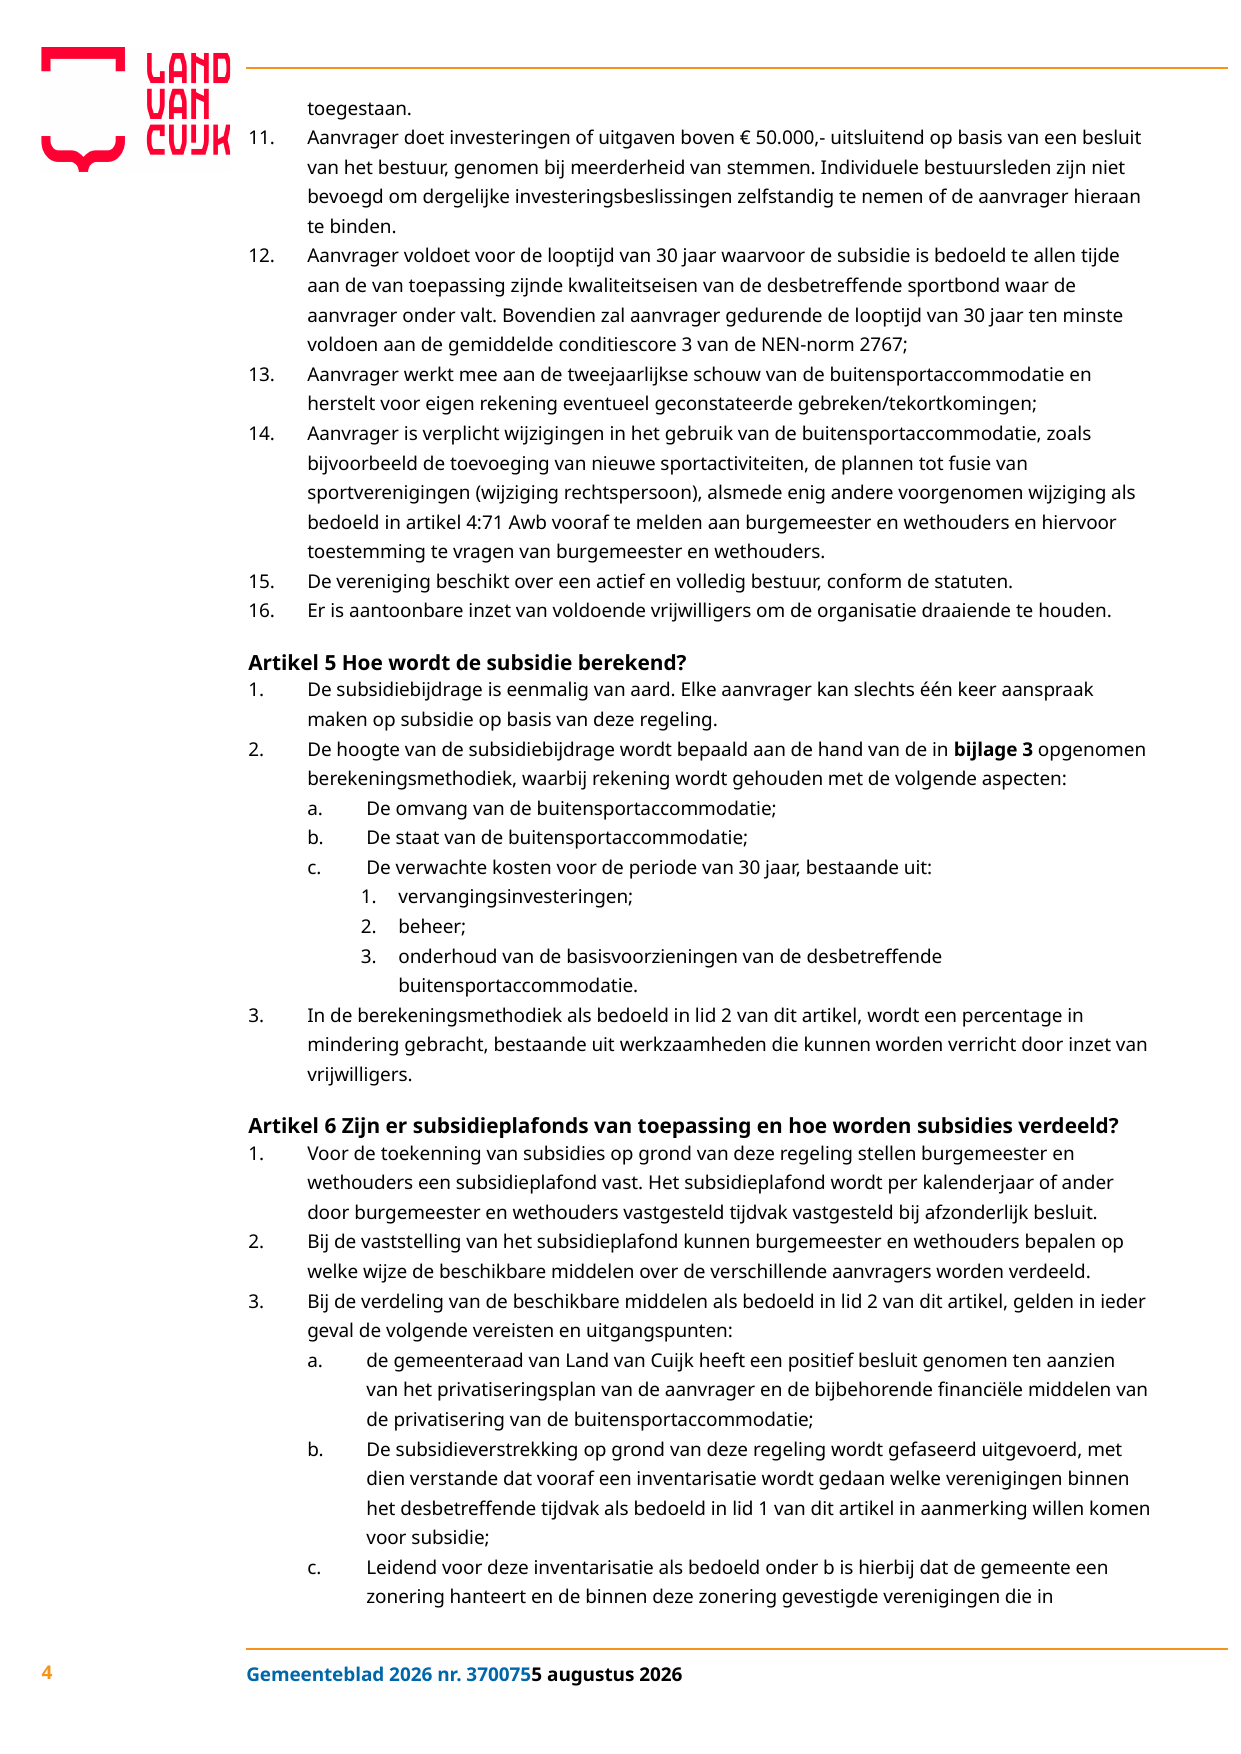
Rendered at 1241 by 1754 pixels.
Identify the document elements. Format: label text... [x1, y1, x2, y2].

list Bij de vaststelling van het subsidieplafond kunnen burgemeester en wethouders bepalen op welke wijze de beschikbare middelen over de verschillende aanvragers worden verdeeld. [248, 1229, 1152, 1284]
text Artikel 6 Zijn er subsidieplafonds van toepassing en hoe worden subsidies verdeeld? [248, 1112, 1152, 1140]
list Leidend voor deze inventarisatie als bedoeld onder b is hierbij dat de gemeente een zonering hanteert en de binnen deze zonering gevestigde verenigingen die in [307, 1554, 1152, 1609]
list beheer; [361, 913, 1152, 939]
list vervangingsinvesteringen; [361, 884, 1152, 909]
list De subsidiebijdrage is eenmalig van aard. Elke aanvrager kan slechts één keer aanspraak maken op subsidie op basis van deze regeling. [248, 677, 1152, 732]
list de gemeenteraad van Land van Cuijk heeft een positief besluit genomen ten aanzien van het privatiseringsplan van de aanvrager en de bijbehorende financiële middelen van de privatisering van de buitensportaccommodatie; [307, 1347, 1152, 1432]
list toegestaan. [248, 95, 1152, 121]
list Aanvrager voldoet voor de looptijd van 30 jaar waarvoor de subsidie is bedoeld te allen tijde aan de van toepassing zijnde kwaliteitseisen van de desbetreffende sportbond waar de aanvrager onder valt. Bovendien zal aanvrager gedurende de looptijd van 30 jaar ten minste voldoen aan de gemiddelde conditiescore 3 van de NEN-norm 2767; [248, 243, 1152, 357]
picture [41, 47, 231, 172]
list Aanvrager werkt mee aan de tweejaarlijkse schouw van de buitensportaccommodatie en herstelt voor eigen rekening eventueel geconstateerde gebreken/tekortkomingen; [248, 361, 1152, 416]
list onderhoud van de basisvoorzieningen van de desbetreffende buitensportaccommodatie. [361, 943, 1152, 998]
list Aanvrager doet investeringen of uitgaven boven € 50.000,- uitsluitend op basis van een besluit van het bestuur, genomen bij meerderheid van stemmen. Individuele bestuursleden zijn niet bevoegd om dergelijke investeringsbeslissingen zelfstandig te nemen of de aanvrager hieraan te binden. [248, 124, 1152, 239]
list De staat van de buitensportaccommodatie; [307, 824, 1152, 850]
list De omvang van de buitensportaccommodatie; [307, 795, 1152, 821]
list De vereniging beschikt over een actief en volledig bestuur, conform de statuten. [248, 568, 1152, 594]
list In de berekeningsmethodiek als bedoeld in lid 2 van dit artikel, wordt een percentage in mindering gebracht, bestaande uit werkzaamheden die kunnen worden verricht door inzet van vrijwilligers. [248, 1002, 1152, 1087]
text Artikel 5 Hoe wordt de subsidie berekend? [248, 648, 1152, 677]
list De hoogte van de subsidiebijdrage wordt bepaald aan de hand van de in bijlage 3 opgenomen berekeningsmethodiek, waarbij rekening wordt gehouden met de volgende aspecten: [248, 736, 1152, 791]
list Bij de verdeling van de beschikbare middelen als bedoeld in lid 2 van dit artikel, gelden in ieder geval de volgende vereisten en uitgangspunten: [248, 1288, 1152, 1343]
list Voor de toekenning van subsidies op grond van deze regeling stellen burgemeester en wethouders een subsidieplafond vast. Het subsidieplafond wordt per kalenderjaar of ander door burgemeester en wethouders vastgesteld tijdvak vastgesteld bij afzonderlijk besluit. [248, 1140, 1152, 1225]
list De verwachte kosten voor de periode van 30 jaar, bestaande uit: [307, 854, 1152, 880]
list De subsidieverstrekking op grond van deze regeling wordt gefaseerd uitgevoerd, met dien verstande dat vooraf een inventarisatie wordt gedaan welke verenigingen binnen het desbetreffende tijdvak als bedoeld in lid 1 van dit artikel in aanmerking willen komen voor subsidie; [307, 1436, 1152, 1550]
list Aanvrager is verplicht wijzigingen in het gebruik van de buitensportaccommodatie, zoals bijvoorbeeld de toevoeging van nieuwe sportactiviteiten, de plannen tot fusie van sportverenigingen (wijziging rechtspersoon), alsmede enig andere voorgenomen wijziging als bedoeld in artikel 4:71 Awb vooraf te melden aan burgemeester en wethouders en hiervoor toestemming te vragen van burgemeester en wethouders. [248, 420, 1152, 564]
list Er is aantoonbare inzet van voldoende vrijwilligers om de organisatie draaiende te houden. [248, 598, 1152, 623]
